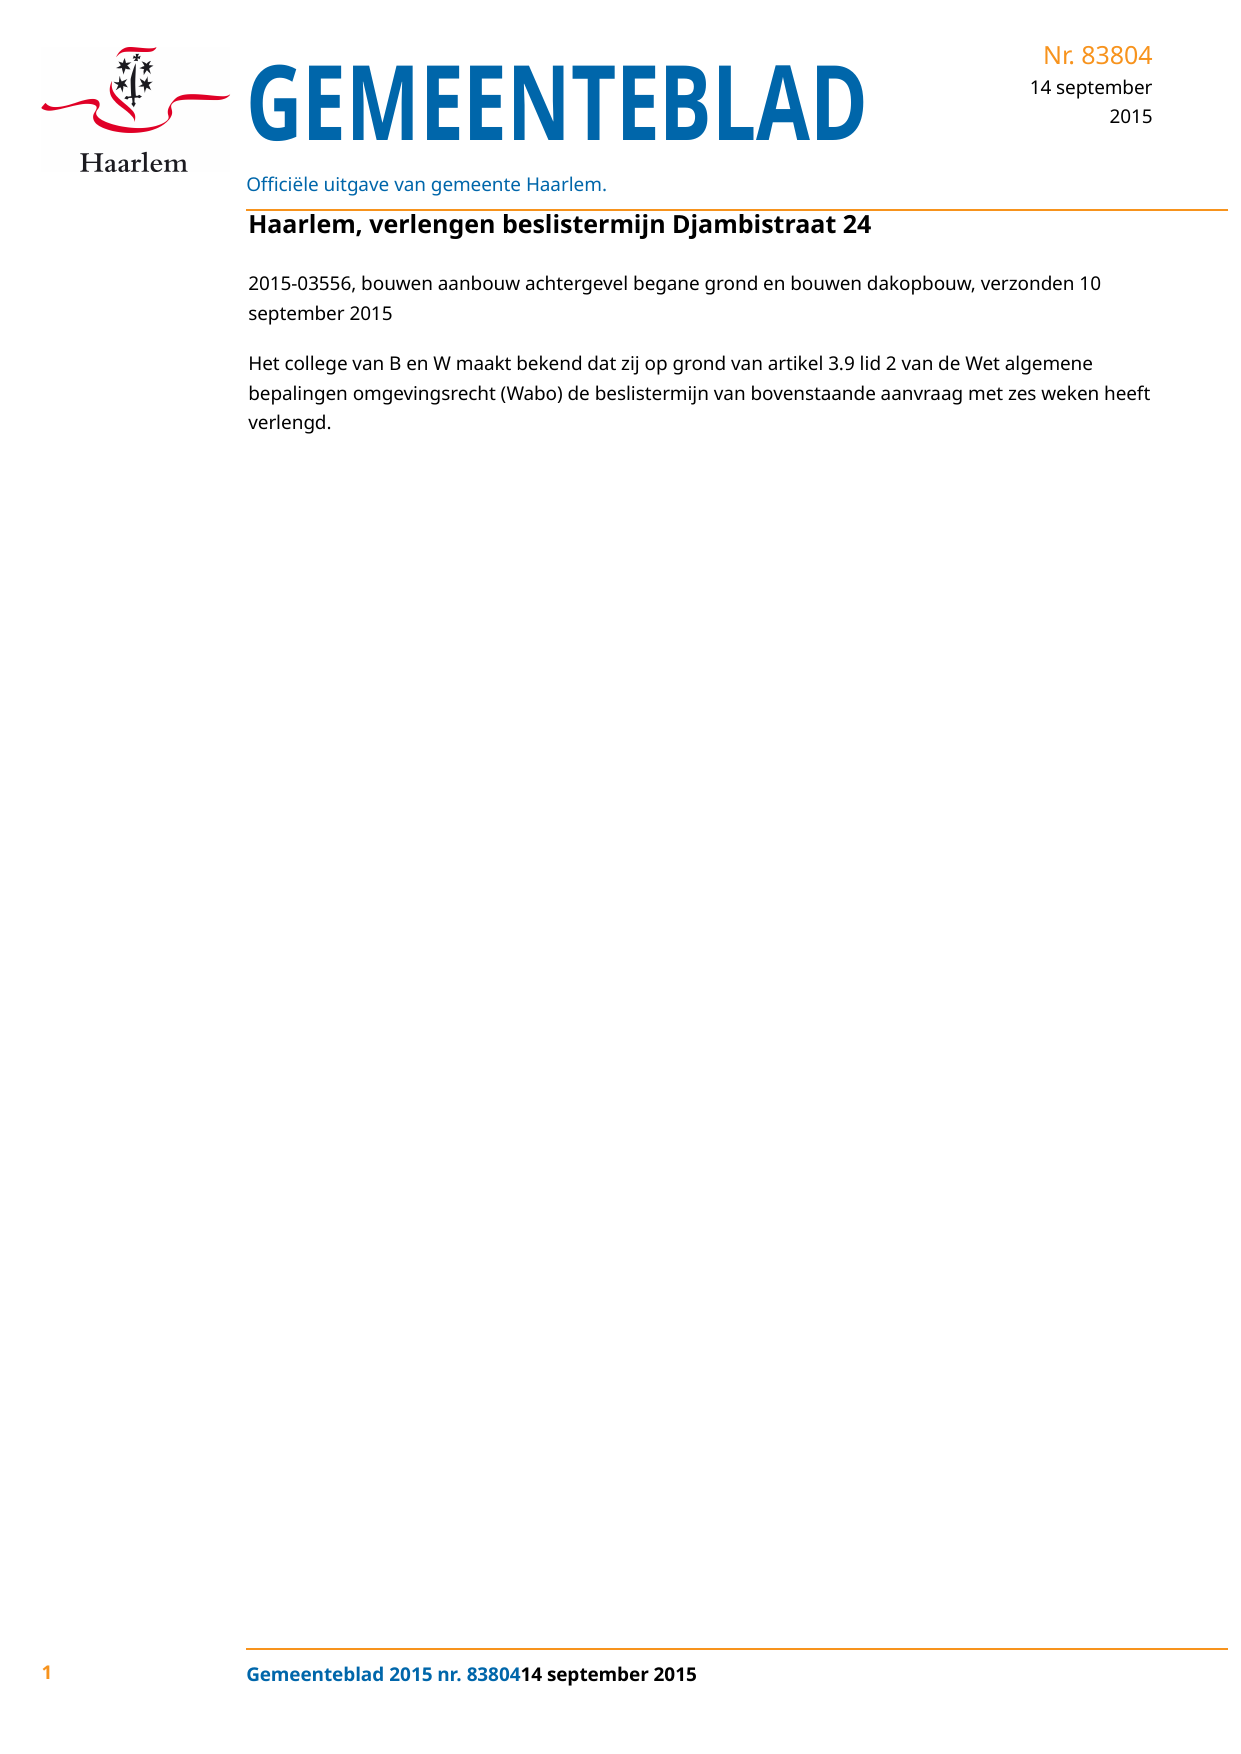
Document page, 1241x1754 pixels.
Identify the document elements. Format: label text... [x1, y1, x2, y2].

text Haarlem, verlengen beslistermijn Djambistraat 24 [248, 211, 1152, 241]
text Het college van B en W maakt bekend dat zij op grond van artikel 3.9 lid 2 van de Wet algemene bepalingen omgevingsrecht (Wabo) de beslistermijn van bovenstaande aanvraag met zes weken heeft verlengd. [248, 350, 1152, 435]
text 2015-03556, bouwen aanbouw achtergevel begane grond en bouwen dakopbouw, verzonden 10 september 2015 [248, 270, 1152, 326]
picture [41, 47, 231, 172]
